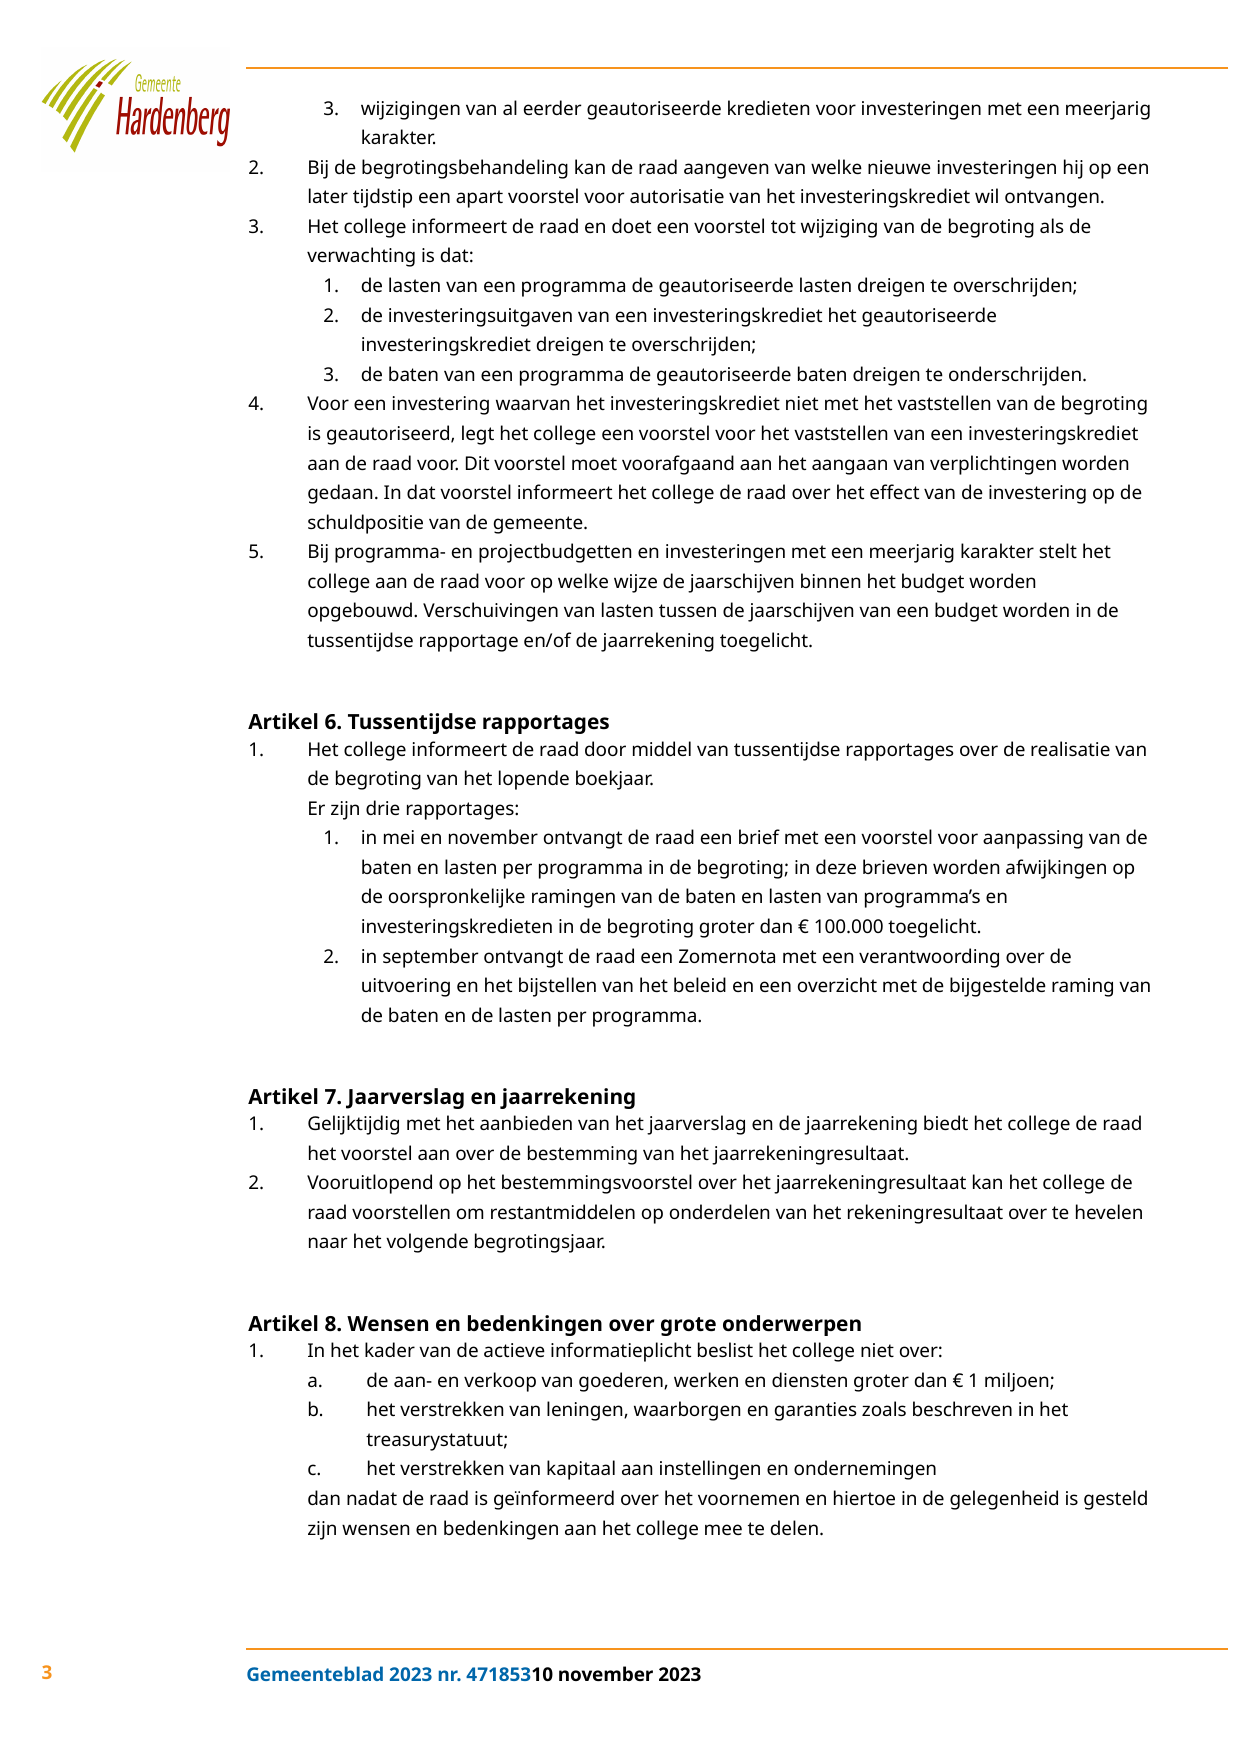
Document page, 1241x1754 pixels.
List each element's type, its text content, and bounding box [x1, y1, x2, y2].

list Gelijktijdig met het aanbieden van het jaarverslag en de jaarrekening biedt het college de raad het voorstel aan over de bestemming van het jaarrekeningresultaat. [248, 1110, 1152, 1166]
list Bij de begrotingsbehandeling kan de raad aangeven van welke nieuwe investeringen hij op een later tijdstip een apart voorstel voor autorisatie van het investeringskrediet wil ontvangen. [248, 154, 1152, 209]
list Voor een investering waarvan het investeringskrediet niet met het vaststellen van de begroting is geautoriseerd, legt het college een voorstel voor het vaststellen van een investeringskrediet aan de raad voor. Dit voorstel moet voorafgaand aan het aangaan van verplichtingen worden gedaan. In dat voorstel informeert het college de raad over het effect van de investering op de schuldpositie van de gemeente. [248, 391, 1152, 535]
list Het college informeert de raad door middel van tussentijdse rapportages over de realisatie van de begroting van het lopende boekjaar. [248, 736, 1152, 791]
list de lasten van een programma de geautoriseerde lasten dreigen te overschrijden; [323, 272, 1152, 298]
text Artikel 8. Wensen en bedenkingen over grote onderwerpen [248, 1309, 1152, 1337]
list Het college informeert de raad en doet een voorstel tot wijziging van de begroting als de verwachting is dat: [248, 213, 1152, 268]
picture [41, 47, 231, 172]
text Artikel 7. Jaarverslag en jaarrekening [248, 1082, 1152, 1110]
list In het kader van de actieve informatieplicht beslist het college niet over: [248, 1337, 1152, 1363]
list Vooruitlopend op het bestemmingsvoorstel over het jaarrekeningresultaat kan het college de raad voorstellen om restantmiddelen op onderdelen van het rekeningresultaat over te hevelen naar het volgende begrotingsjaar. [248, 1169, 1152, 1254]
list het verstrekken van kapitaal aan instellingen en ondernemingen [307, 1456, 1152, 1481]
list dan nadat de raad is geïnformeerd over het voornemen en hiertoe in de gelegenheid is gesteld zijn wensen en bedenkingen aan het college mee te delen. [248, 1485, 1152, 1540]
list Er zijn drie rapportages: [248, 795, 1152, 821]
text Artikel 6. Tussentijdse rapportages [248, 707, 1152, 736]
list de investeringsuitgaven van een investeringskrediet het geautoriseerde investeringskrediet dreigen te overschrijden; [323, 302, 1152, 357]
list in mei en november ontvangt de raad een brief met een voorstel voor aanpassing van de baten en lasten per programma in de begroting; in deze brieven worden afwijkingen op de oorspronkelijke ramingen van de baten en lasten van programma’s en investeringskredieten in de begroting groter dan € 100.000 toegelicht. [323, 824, 1152, 939]
list de aan- en verkoop van goederen, werken en diensten groter dan € 1 miljoen; [307, 1367, 1152, 1392]
list wijzigingen van al eerder geautoriseerde kredieten voor investeringen met een meerjarig karakter. [323, 95, 1152, 150]
list Bij programma- en projectbudgetten en investeringen met een meerjarig karakter stelt het college aan de raad voor op welke wijze de jaarschijven binnen het budget worden opgebouwd. Verschuivingen van lasten tussen de jaarschijven van een budget worden in de tussentijdse rapportage en/of de jaarrekening toegelicht. [248, 538, 1152, 653]
list het verstrekken van leningen, waarborgen en garanties zoals beschreven in het treasurystatuut; [307, 1396, 1152, 1452]
list de baten van een programma de geautoriseerde baten dreigen te onderschrijden. [323, 361, 1152, 387]
list in september ontvangt de raad een Zomernota met een verantwoording over de uitvoering en het bijstellen van het beleid en een overzicht met de bijgestelde raming van de baten en de lasten per programma. [323, 943, 1152, 1028]
